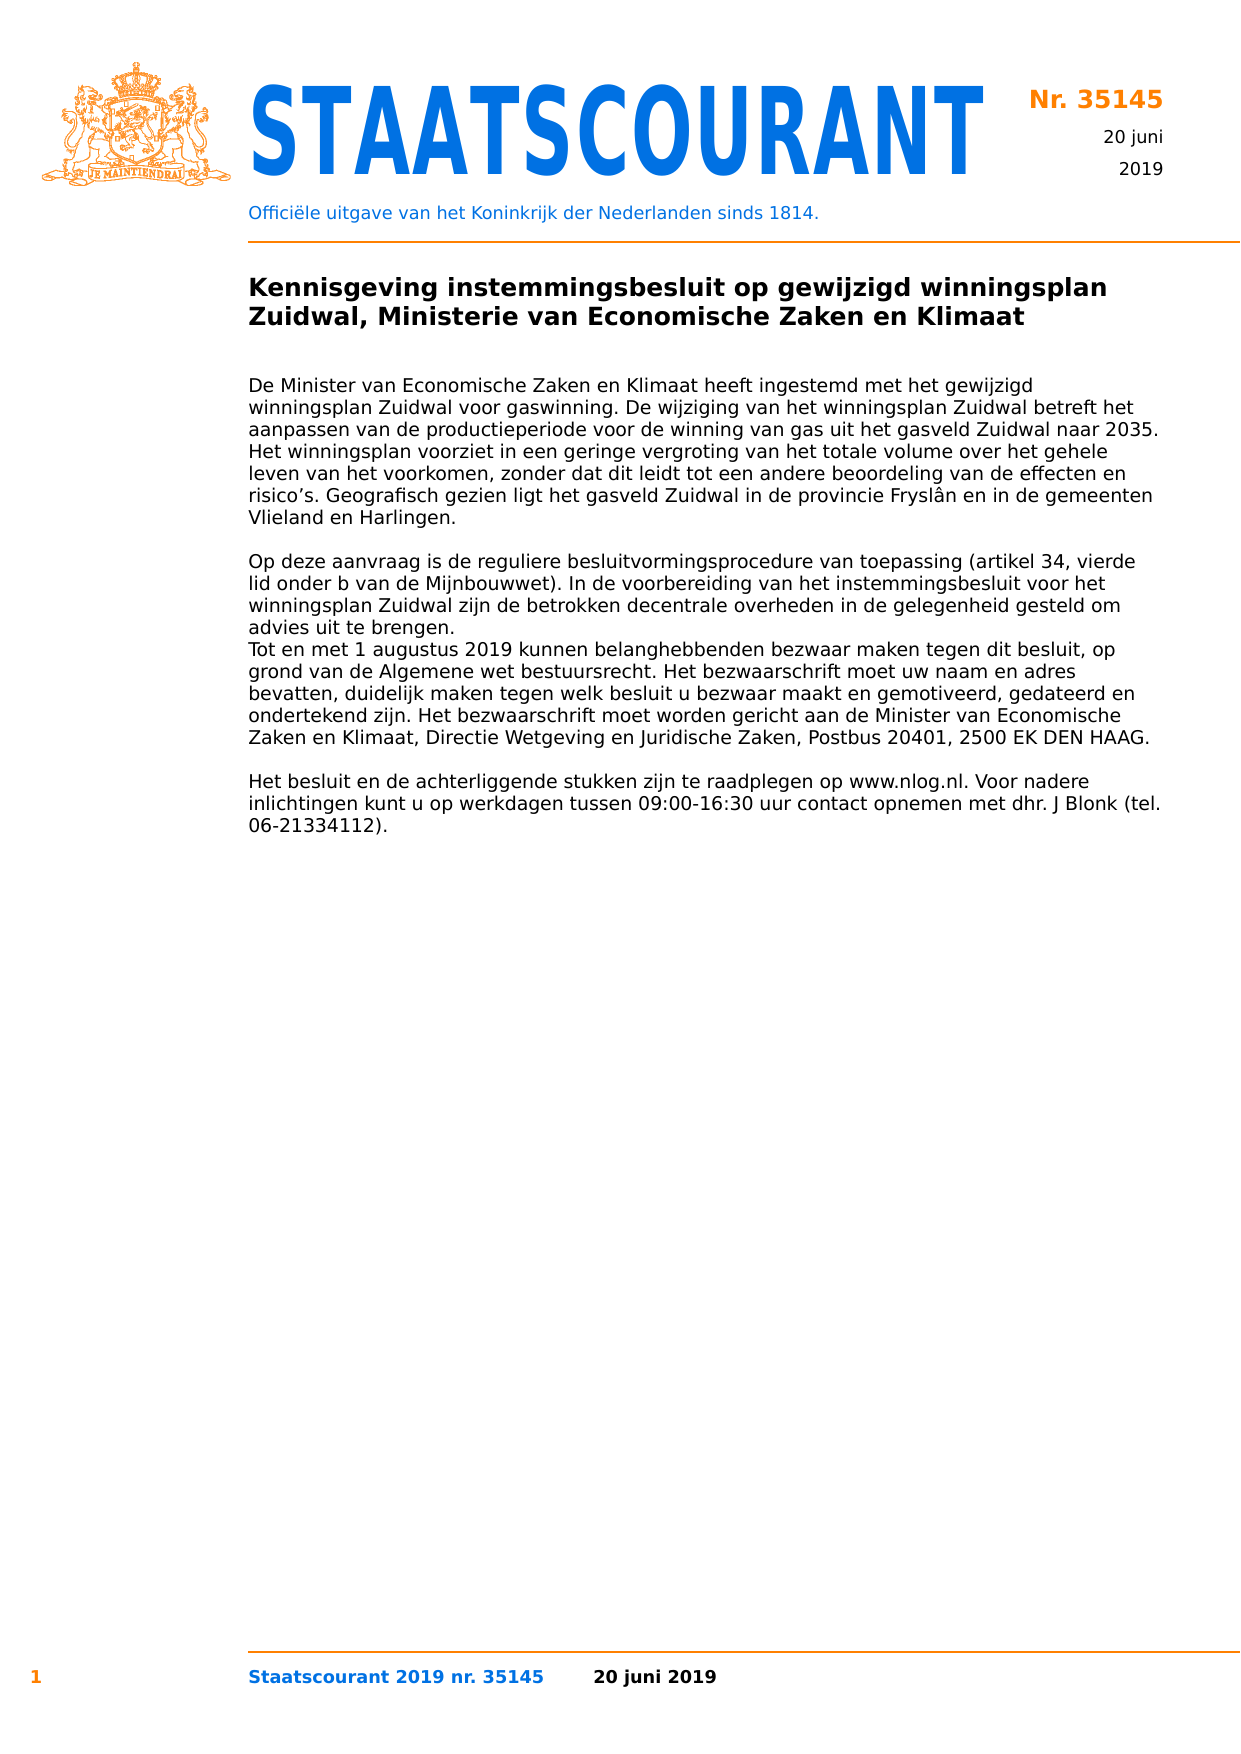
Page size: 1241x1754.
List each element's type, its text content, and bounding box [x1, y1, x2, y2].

text De Minister van Economische Zaken en Klimaat heeft ingestemd met het gewijzigd winningsplan Zuidwal voor gaswinning. De wijziging van het winningsplan Zuidwal betreft het aanpassen van de productieperiode voor de winning van gas uit het gasveld Zuidwal naar 2035. Het winningsplan voorziet in een geringe vergroting van het totale volume over het gehele leven van het voorkomen, zonder dat dit leidt tot een andere beoordeling van de effecten en risico’s. Geografisch gezien ligt het gasveld Zuidwal in de provincie Fryslân en in de gemeenten Vlieland en Harlingen. [248, 375, 1163, 529]
table_cell Officiële uitgave van het Koninkrijk der Nederlanden sinds 1814. [248, 203, 1240, 241]
table_cell 2019 [998, 153, 1240, 203]
text Op deze aanvraag is de reguliere besluitvormingsprocedure van toepassing (artikel 34, vierde lid onder b van de Mijnbouwwet). In de voorbereiding van het instemmingsbesluit voor het winningsplan Zuidwal zijn de betrokken decentrale overheden in de gelegenheid gesteld om advies uit te brengen. [248, 551, 1163, 639]
picture [41, 62, 231, 186]
subtitle Kennisgeving instemmingsbesluit op gewijzigd winningsplan Zuidwal, Ministerie van Economische Zaken en Klimaat [248, 273, 1163, 331]
text Tot en met 1 augustus 2019 kunnen belanghebbenden bezwaar maken tegen dit besluit, op grond van de Algemene wet bestuursrecht. Het bezwaarschrift moet uw naam en adres bevatten, duidelijk maken tegen welk besluit u bezwaar maakt en gemotiveerd, gedateerd en ondertekend zijn. Het bezwaarschrift moet worden gericht aan de Minister van Economische Zaken en Klimaat, Directie Wetgeving en Juridische Zaken, Postbus 20401, 2500 EK DEN HAAG. [248, 639, 1163, 749]
table_header Nr. 35145 [998, 62, 1240, 121]
table_cell 20 juni [998, 121, 1240, 153]
text Het besluit en de achterliggende stukken zijn te raadplegen op www.nlog.nl. Voor nadere inlichtingen kunt u op werkdagen tussen 09:00-16:30 uur contact opnemen met dhr. J Blonk (tel. 06-21334112). [248, 771, 1163, 836]
table_header [25, 62, 248, 241]
table_header STAATSCOURANT [248, 62, 998, 203]
